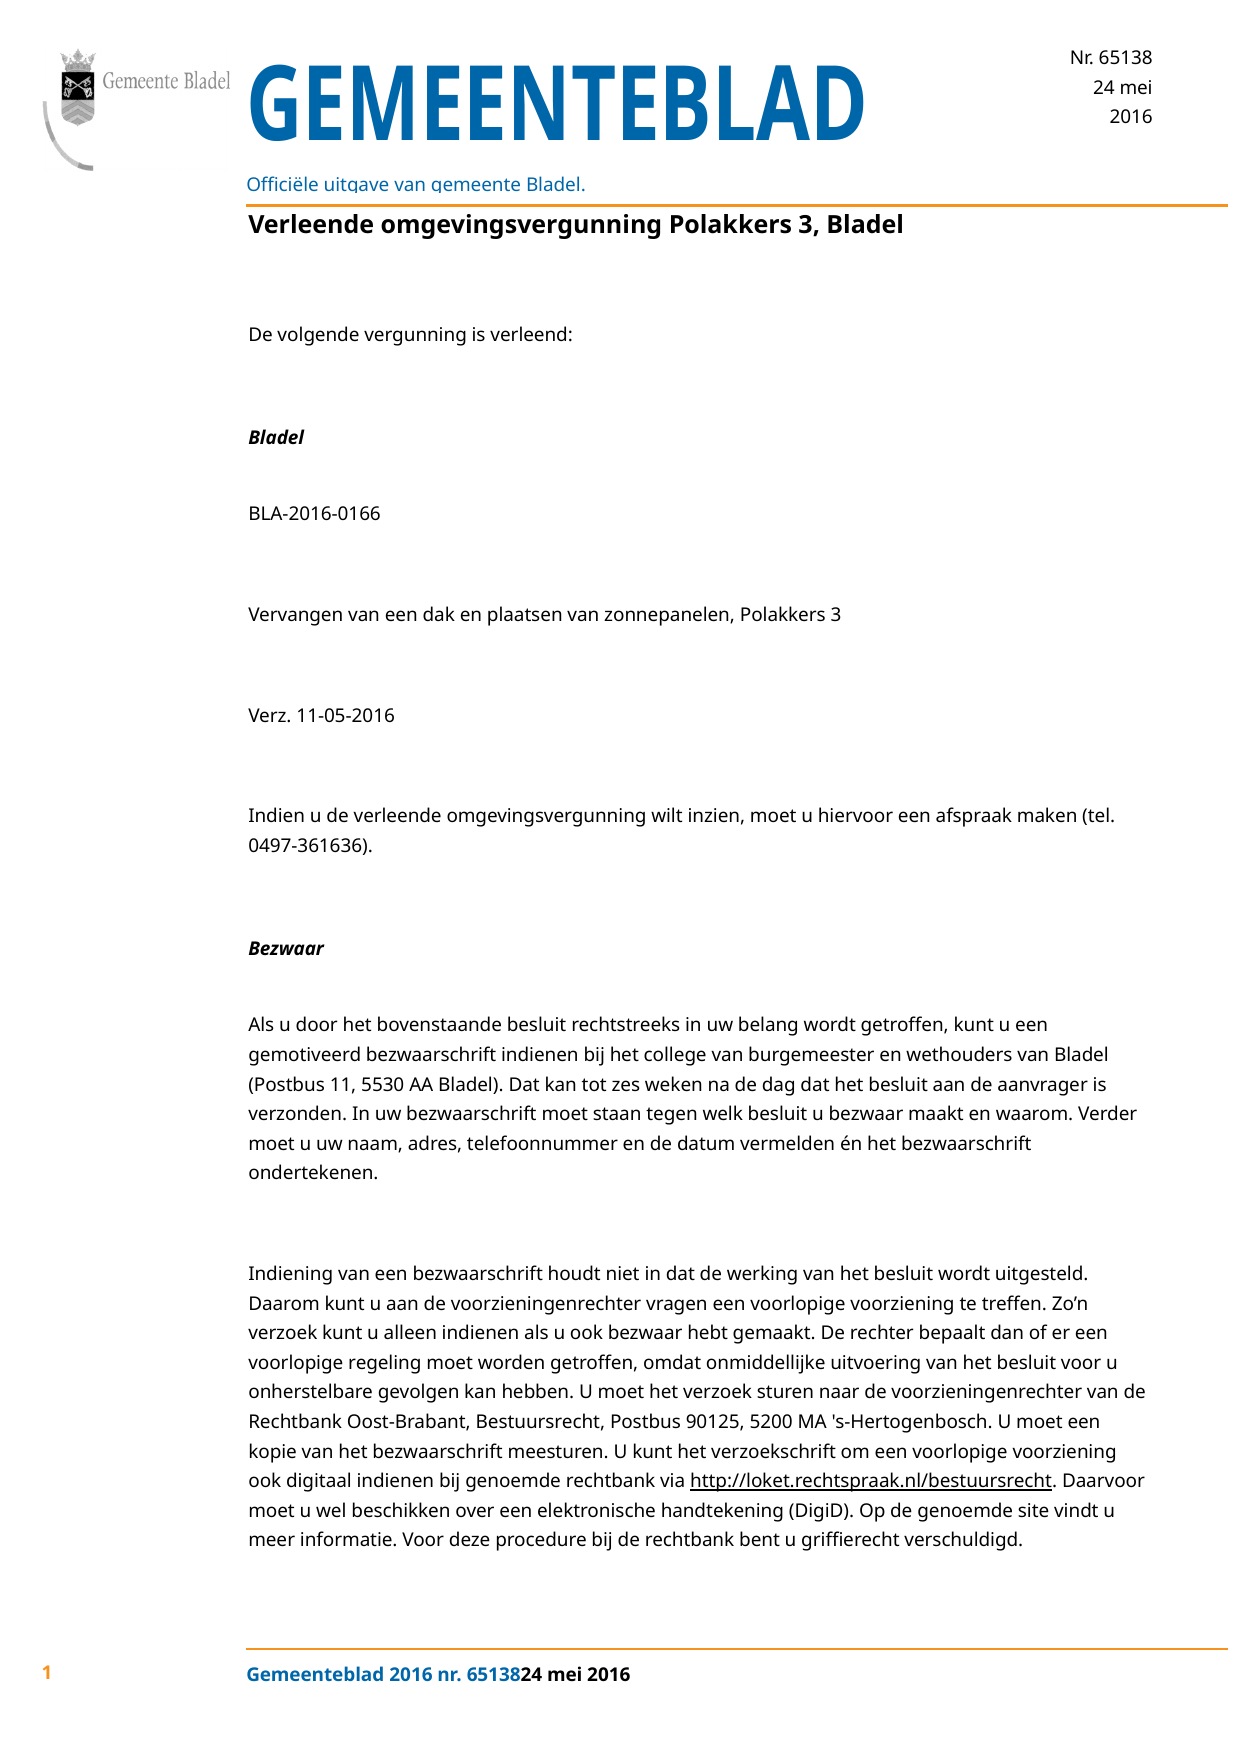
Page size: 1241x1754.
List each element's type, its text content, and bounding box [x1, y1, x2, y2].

text Als u door het bovenstaande besluit rechtstreeks in uw belang wordt getroffen, kunt u een gemotiveerd bezwaarschrift indienen bij het college van burgemeester en wethouders van Bladel (Postbus 11, 5530 AA Bladel). Dat kan tot zes weken na de dag dat het besluit aan de aanvrager is verzonden. In uw bezwaarschrift moet staan tegen welk besluit u bezwaar maakt en waarom. Verder moet u uw naam, adres, telefoonnummer en de datum vermelden én het bezwaarschrift ondertekenen. [248, 1012, 1152, 1185]
text Vervangen van een dak en plaatsen van zonnepanelen, Polakkers 3 [248, 601, 1152, 627]
text De volgende vergunning is verleend: [248, 321, 1152, 346]
picture [41, 47, 231, 172]
text Indiening van een bezwaarschrift houdt niet in dat de werking van het besluit wordt uitgesteld. Daarom kunt u aan de voorzieningenrechter vragen een voorlopige voorziening te treffen. Zo’n verzoek kunt u alleen indienen als u ook bezwaar hebt gemaakt. De rechter bepaalt dan of er een voorlopige regeling moet worden getroffen, omdat onmiddellijke uitvoering van het besluit voor u onherstelbare gevolgen kan hebben. U moet het verzoek sturen naar de voorzieningenrechter van de Rechtbank Oost-Brabant, Bestuursrecht, Postbus 90125, 5200 MA 's-Hertogenbosch. U moet een kopie van het bezwaarschrift meesturen. U kunt het verzoekschrift om een voorlopige voorziening ook digitaal indienen bij genoemde rechtbank via http://loket.rechtspraak.nl/bestuursrecht. Daarvoor moet u wel beschikken over een elektronische handtekening (DigiD). Op de genoemde site vindt u meer informatie. Voor deze procedure bij de rechtbank bent u griffierecht verschuldigd. [248, 1260, 1152, 1552]
text Bladel [248, 424, 1152, 450]
text BLA-2016-0166 [248, 500, 1152, 526]
text Verleende omgevingsvergunning Polakkers 3, Bladel [248, 207, 1152, 241]
text Verz. 11-05-2016 [248, 702, 1152, 727]
text Indien u de verleende omgevingsvergunning wilt inzien, moet u hiervoor een afspraak maken (tel. 0497-361636). [248, 803, 1152, 858]
text Bezwaar [248, 935, 1152, 961]
